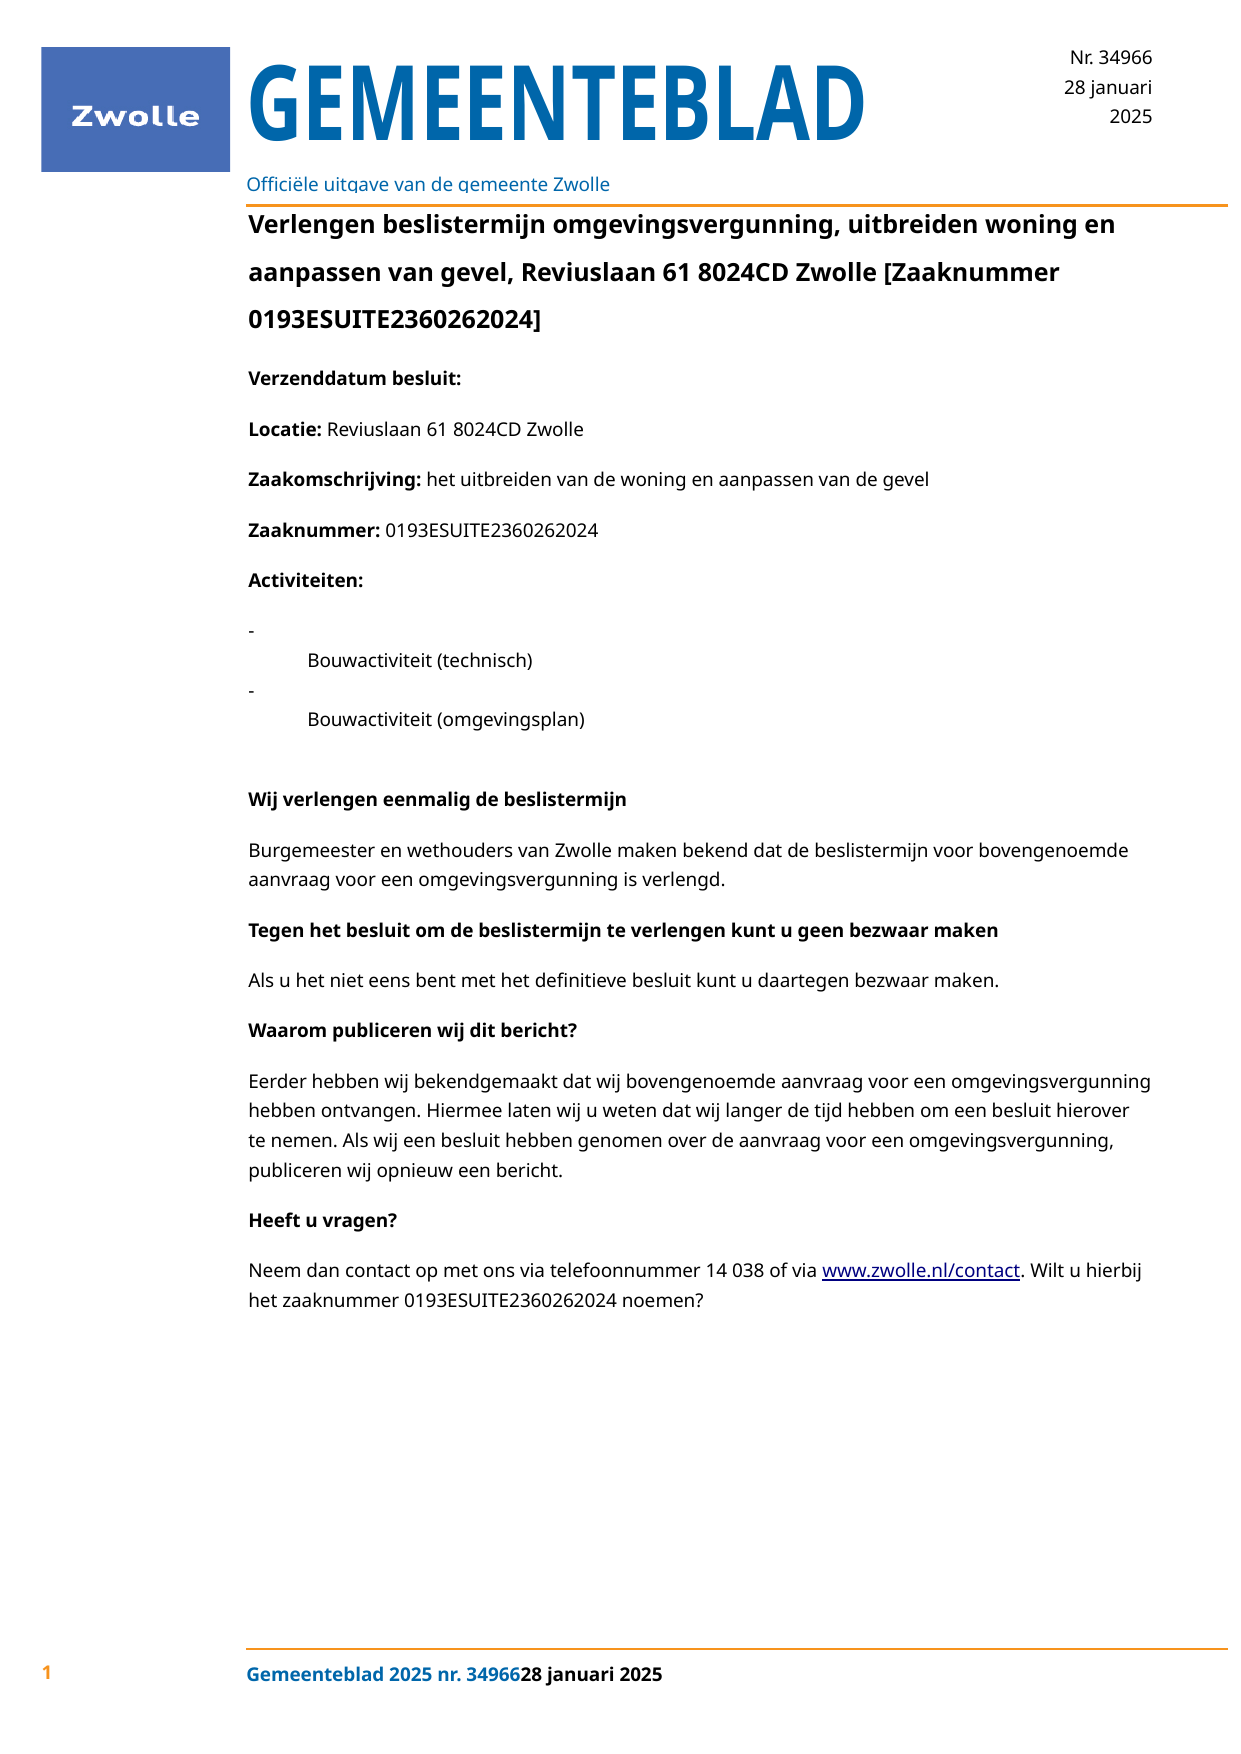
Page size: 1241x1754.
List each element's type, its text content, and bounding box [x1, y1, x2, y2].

text Eerder hebben wij bekendgemaakt dat wij bovengenoemde aanvraag voor een omgevingsvergunning hebben ontvangen. Hiermee laten wij u weten dat wij langer de tijd hebben om een besluit hierover te nemen. Als wij een besluit hebben genomen over de aanvraag voor een omgevingsvergunning, publiceren wij opnieuw een bericht. [248, 1068, 1152, 1182]
text Als u het niet eens bent met het definitieve besluit kunt u daartegen bezwaar maken. [248, 967, 1152, 993]
text Zaakomschrijving: het uitbreiden van de woning en aanpassen van de gevel [248, 466, 1152, 492]
text Activiteiten: [248, 567, 1152, 593]
picture [41, 47, 231, 172]
list Bouwactiviteit (technisch) [248, 647, 1152, 673]
text Burgemeester en wethouders van Zwolle maken bekend dat de beslistermijn voor bovengenoemde aanvraag voor een omgevingsvergunning is verlengd. [248, 837, 1152, 892]
text Heeft u vragen? [248, 1207, 1152, 1233]
text Verzenddatum besluit: [248, 366, 1152, 391]
list Bouwactiviteit (omgevingsplan) [248, 706, 1152, 732]
text Waarom publiceren wij dit bericht? [248, 1018, 1152, 1043]
text Neem dan contact op met ons via telefoonnummer 14 038 of via www.zwolle.nl/contact. Wilt u hierbij het zaaknummer 0193ESUITE2360262024 noemen? [248, 1258, 1152, 1313]
text Tegen het besluit om de beslistermijn te verlengen kunt u geen bezwaar maken [248, 917, 1152, 942]
text Zaaknummer: 0193ESUITE2360262024 [248, 517, 1152, 542]
text Verlengen beslistermijn omgevingsvergunning, uitbreiden woning en aanpassen van gevel, Reviuslaan 61 8024CD Zwolle [Zaaknummer 0193ESUITE2360262024] [248, 207, 1152, 336]
text Locatie: Reviuslaan 61 8024CD Zwolle [248, 416, 1152, 442]
text Wij verlengen eenmalig de beslistermijn [248, 786, 1152, 812]
